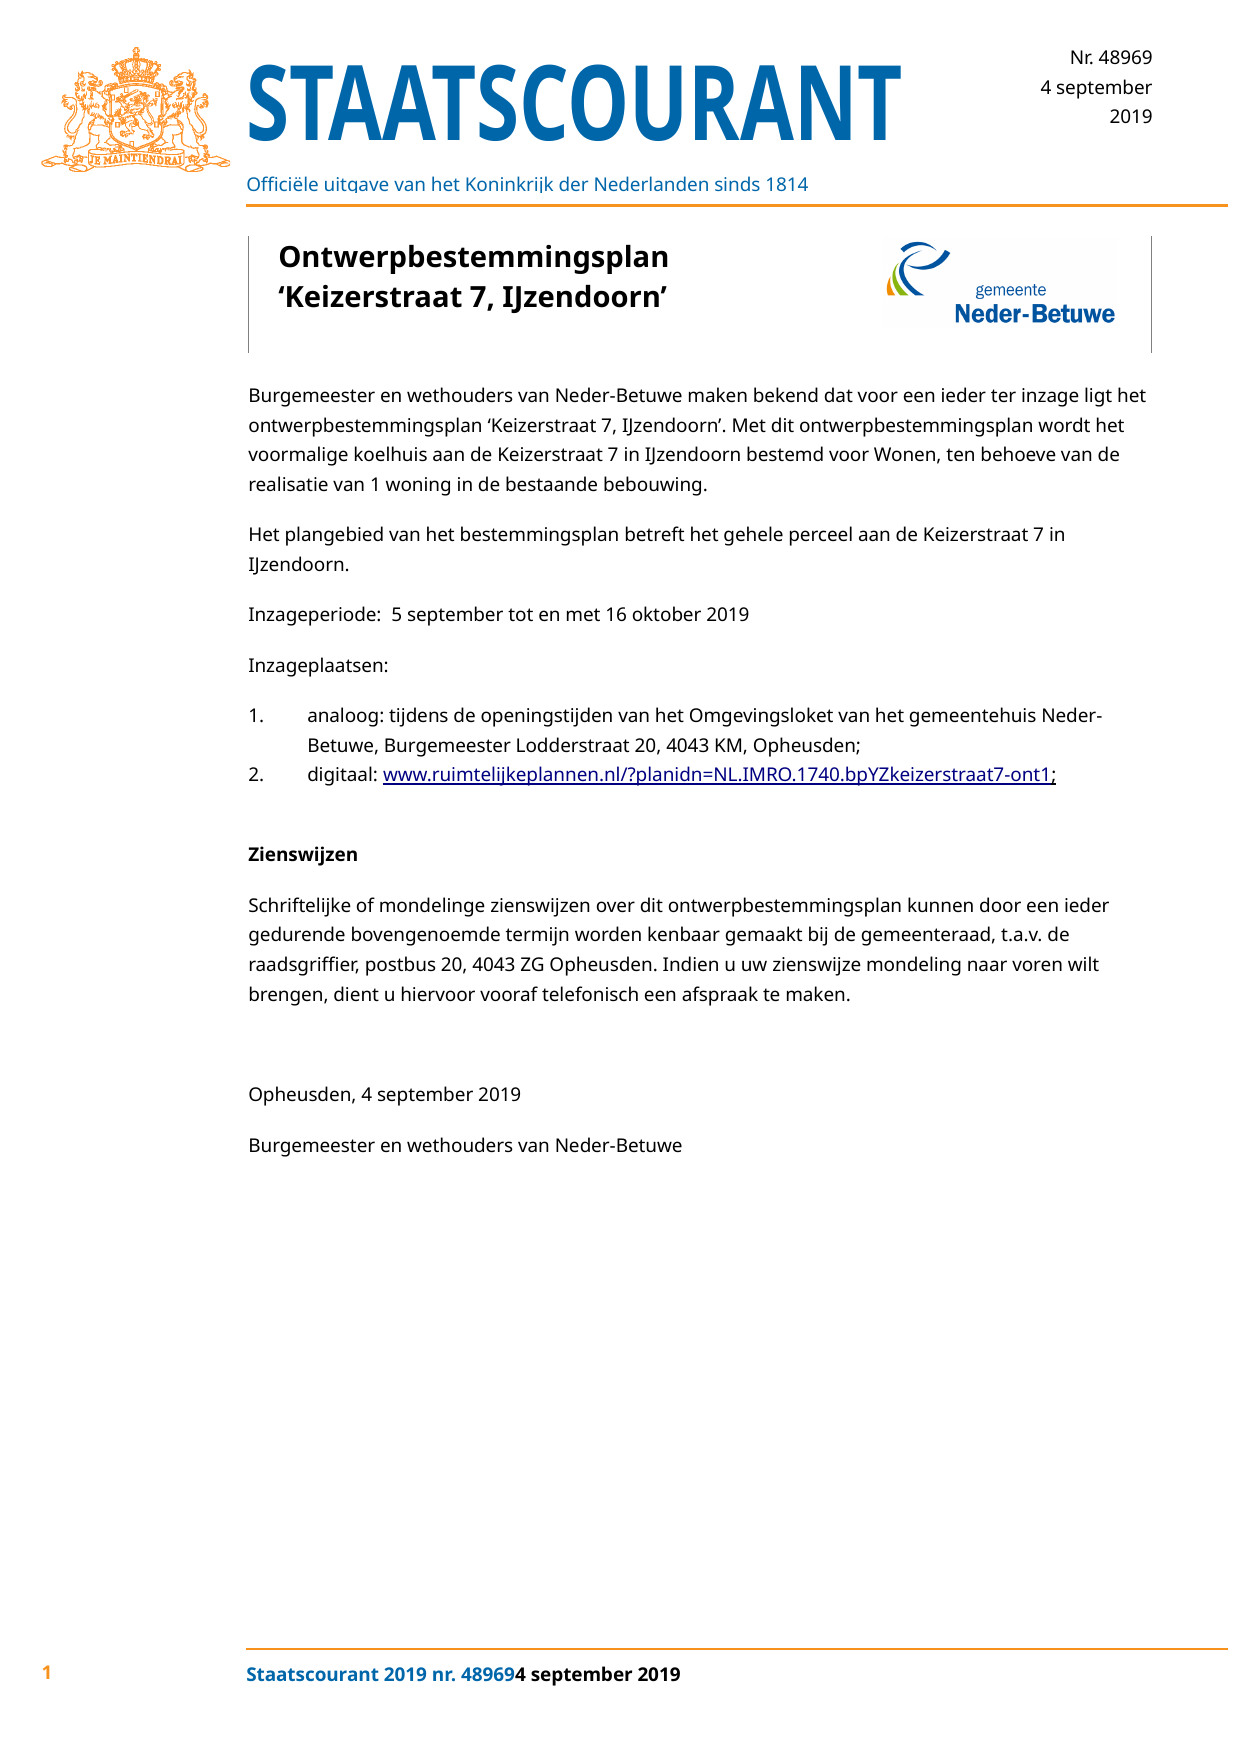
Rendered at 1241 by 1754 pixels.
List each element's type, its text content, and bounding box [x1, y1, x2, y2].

table_header Ontwerpbestemmingsplan ‘Keizerstraat 7, IJzendoorn’ [249, 236, 850, 353]
text Burgemeester en wethouders van Neder-Betuwe [248, 1132, 1152, 1158]
text Schriftelijke of mondelinge zienswijzen over dit ontwerpbestemmingsplan kunnen door een ieder gedurende bovengenoemde termijn worden kenbaar gemaakt bij de gemeenteraad, t.a.v. de raadsgriffier, postbus 20, 4043 ZG Opheusden. Indien u uw zienswijze mondeling naar voren wilt brengen, dient u hiervoor vooraf telefonisch een afspraak te maken. [248, 892, 1152, 1006]
text Het plangebied van het bestemmingsplan betreft het gehele perceel aan de Keizerstraat 7 in IJzendoorn. [248, 522, 1152, 577]
list analoog: tijdens de openingstijden van het Omgevingsloket van het gemeentehuis Neder-Betuwe, Burgemeester Lodderstraat 20, 4043 KM, Opheusden; [248, 702, 1152, 758]
picture [882, 236, 1119, 328]
text Zienswijzen [248, 842, 1152, 867]
list digitaal: www.ruimtelijkeplannen.nl/?planidn=NL.IMRO.1740.bpYZkeizerstraat7-ont1; [248, 762, 1152, 787]
picture [41, 47, 231, 172]
text Opheusden, 4 september 2019 [248, 1082, 1152, 1107]
text Inzageperiode: 5 september tot en met 16 oktober 2019 [248, 602, 1152, 627]
table_header [850, 236, 1151, 353]
text Burgemeester en wethouders van Neder-Betuwe maken bekend dat voor een ieder ter inzage ligt het ontwerpbestemmingsplan ‘Keizerstraat 7, IJzendoorn’. Met dit ontwerpbestemmingsplan wordt het voormalige koelhuis aan de Keizerstraat 7 in IJzendoorn bestemd voor Wonen, ten behoeve van de realisatie van 1 woning in de bestaande bebouwing. [248, 382, 1152, 497]
text Inzageplaatsen: [248, 652, 1152, 678]
